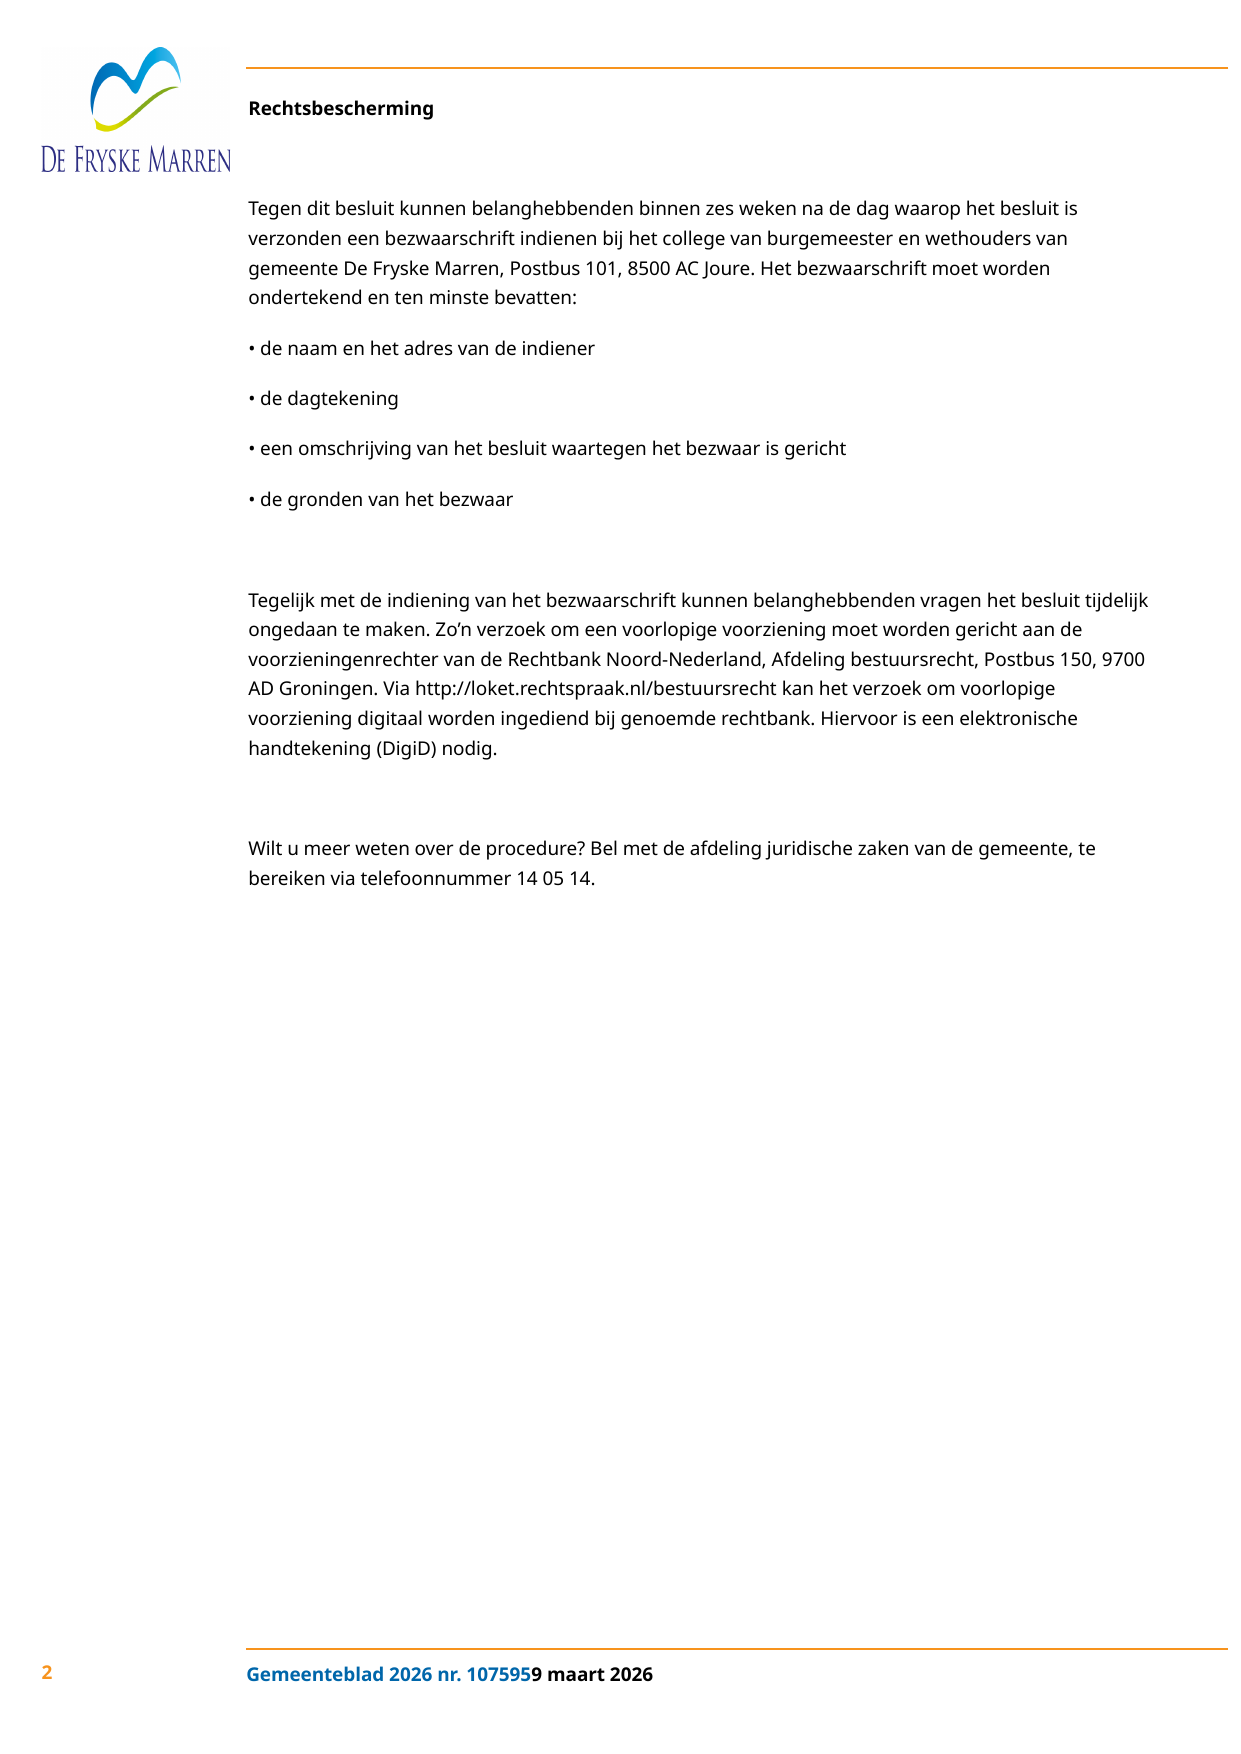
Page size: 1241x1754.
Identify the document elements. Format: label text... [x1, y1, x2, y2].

text • een omschrijving van het besluit waartegen het bezwaar is gericht [248, 436, 1152, 461]
text Wilt u meer weten over de procedure? Bel met de afdeling juridische zaken van de gemeente, te bereiken via telefoonnummer 14 05 14. [248, 836, 1152, 891]
text • de gronden van het bezwaar [248, 486, 1152, 512]
text • de naam en het adres van de indiener [248, 335, 1152, 361]
text Rechtsbescherming [248, 95, 1152, 121]
text Tegen dit besluit kunnen belanghebbenden binnen zes weken na de dag waarop het besluit is verzonden een bezwaarschrift indienen bij het college van burgemeester en wethouders van gemeente De Fryske Marren, Postbus 101, 8500 AC Joure. Het bezwaarschrift moet worden ondertekend en ten minste bevatten: [248, 196, 1152, 310]
text • de dagtekening [248, 385, 1152, 411]
text Tegelijk met de indiening van het bezwaarschrift kunnen belanghebbenden vragen het besluit tijdelijk ongedaan te maken. Zo’n verzoek om een voorlopige voorziening moet worden gericht aan de voorzieningenrechter van de Rechtbank Noord-Nederland, Afdeling bestuursrecht, Postbus 150, 9700 AD Groningen. Via http://loket.rechtspraak.nl/bestuursrecht kan het verzoek om voorlopige voorziening digitaal worden ingediend bij genoemde rechtbank. Hiervoor is een elektronische handtekening (DigiD) nodig. [248, 587, 1152, 761]
picture [41, 47, 231, 172]
